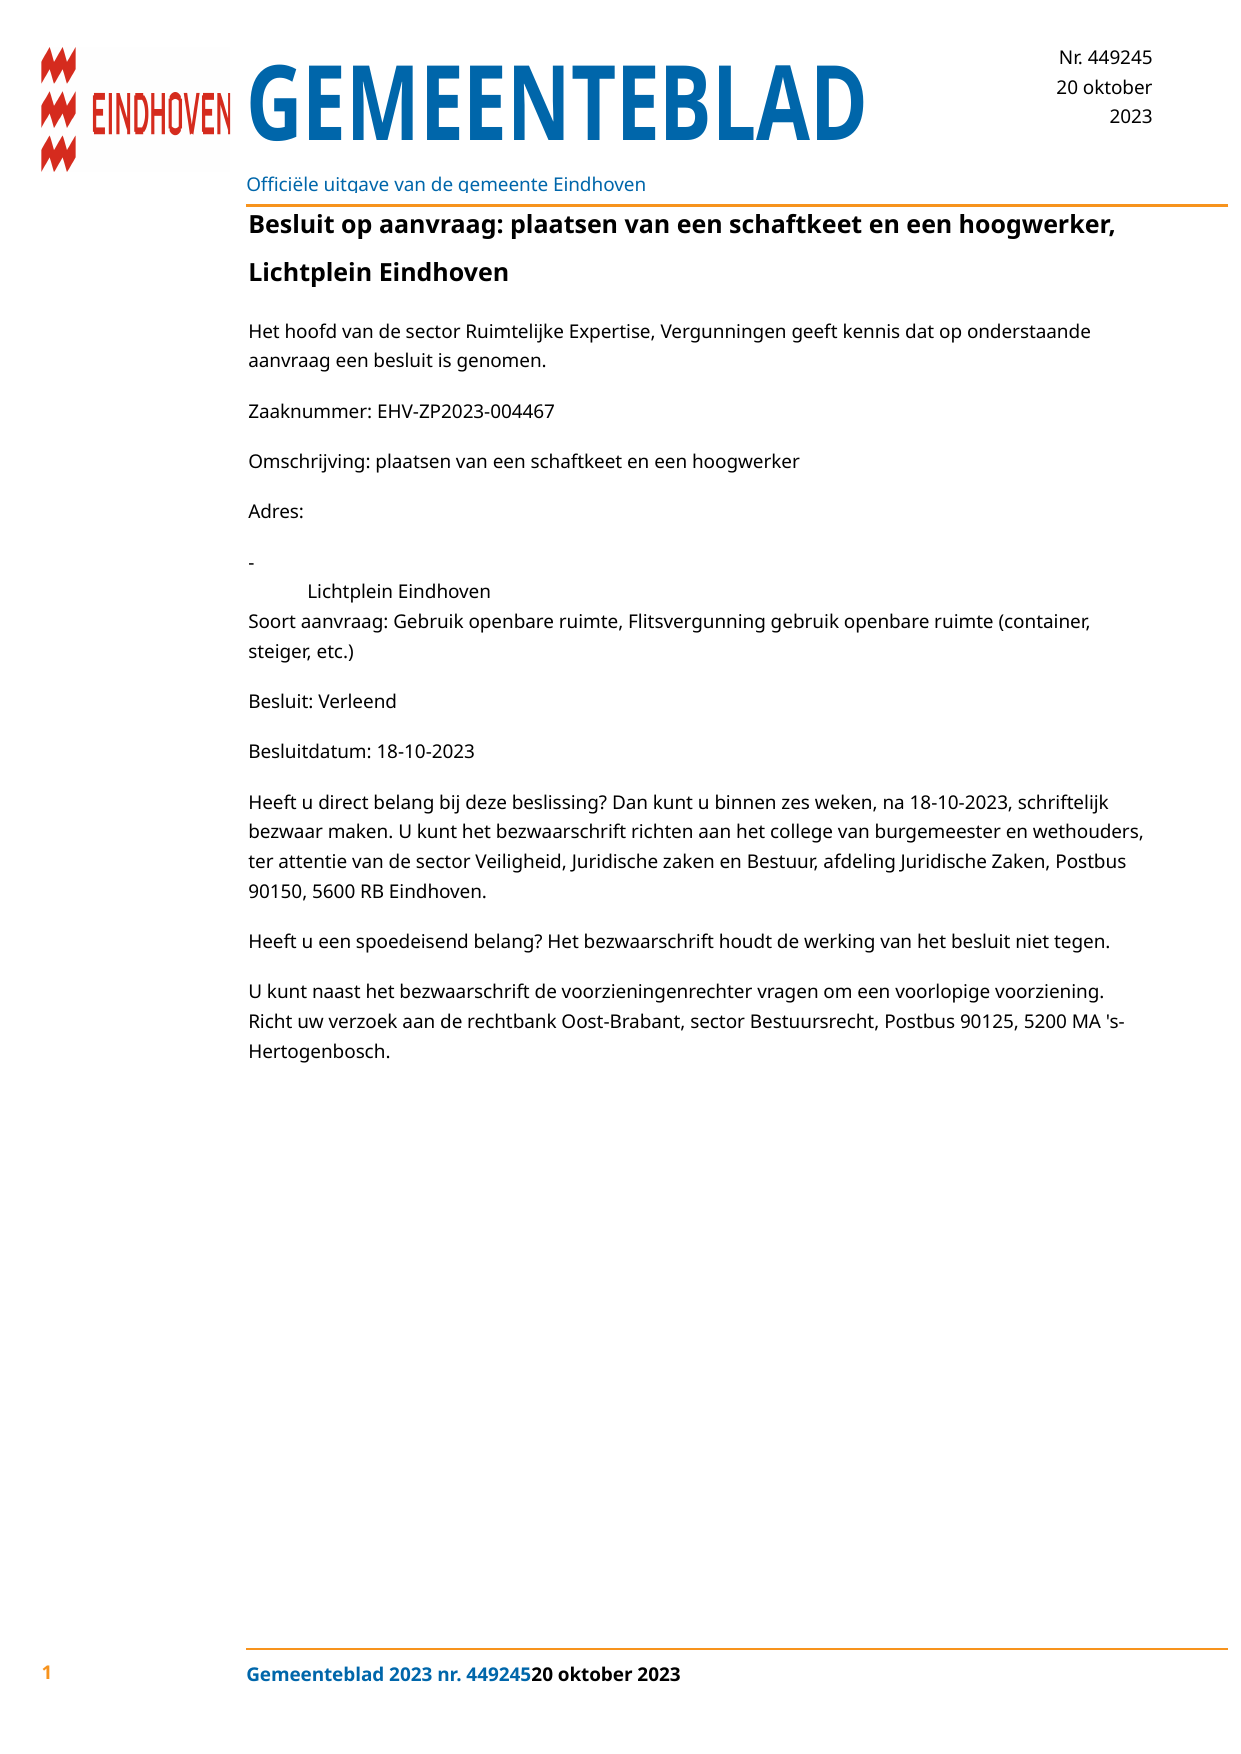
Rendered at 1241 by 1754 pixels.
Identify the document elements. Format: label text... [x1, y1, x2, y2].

text Het hoofd van de sector Ruimtelijke Expertise, Vergunningen geeft kennis dat op onderstaande aanvraag een besluit is genomen. [248, 318, 1152, 373]
text Heeft u een spoedeisend belang? Het bezwaarschrift houdt de werking van het besluit niet tegen. [248, 928, 1152, 954]
text Omschrijving: plaatsen van een schaftkeet en een hoogwerker [248, 448, 1152, 474]
text Heeft u direct belang bij deze beslissing? Dan kunt u binnen zes weken, na 18-10-2023, schriftelijk bezwaar maken. U kunt het bezwaarschrift richten aan het college van burgemeester en wethouders, ter attentie van de sector Veiligheid, Juridische zaken en Bestuur, afdeling Juridische Zaken, Postbus 90150, 5600 RB Eindhoven. [248, 789, 1152, 904]
list Lichtplein Eindhoven [248, 579, 1152, 604]
text U kunt naast het bezwaarschrift de voorzieningenrechter vragen om een voorlopige voorziening. Richt uw verzoek aan de rechtbank Oost-Brabant, sector Bestuursrecht, Postbus 90125, 5200 MA 's-Hertogenbosch. [248, 979, 1152, 1064]
text Adres: [248, 499, 1152, 524]
text Besluit: Verleend [248, 688, 1152, 714]
text Besluit op aanvraag: plaatsen van een schaftkeet en een hoogwerker, Lichtplein Eindhoven [248, 207, 1152, 288]
picture [41, 47, 231, 172]
text Soort aanvraag: Gebruik openbare ruimte, Flitsvergunning gebruik openbare ruimte (container, steiger, etc.) [248, 608, 1152, 664]
text Besluitdatum: 18-10-2023 [248, 739, 1152, 764]
text Zaaknummer: EHV-ZP2023-004467 [248, 398, 1152, 424]
